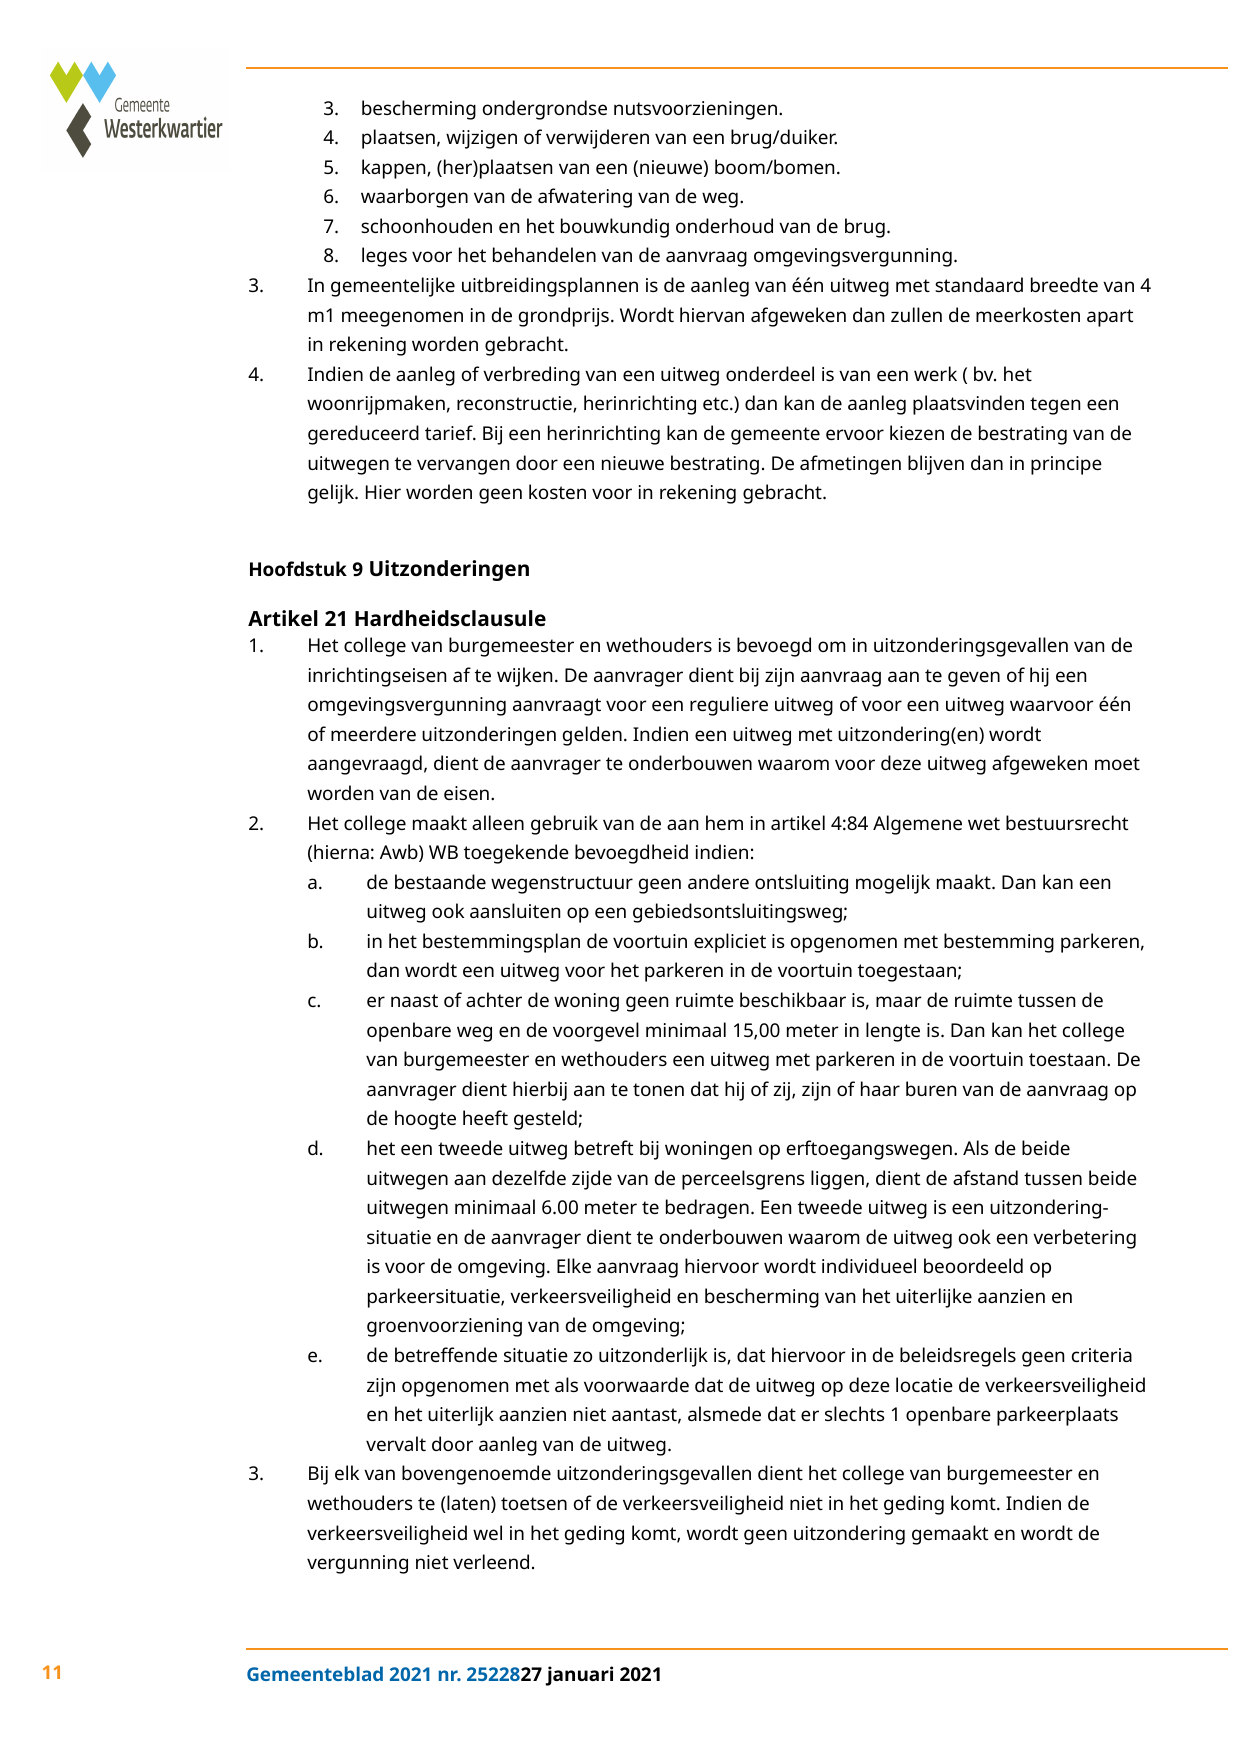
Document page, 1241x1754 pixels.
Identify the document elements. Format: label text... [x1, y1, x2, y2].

list in het bestemmingsplan de voortuin expliciet is opgenomen met bestemming parkeren, dan wordt een uitweg voor het parkeren in de voortuin toegestaan; [307, 928, 1152, 983]
list schoonhouden en het bouwkundig onderhoud van de brug. [323, 213, 1152, 239]
list de bestaande wegenstructuur geen andere ontsluiting mogelijk maakt. Dan kan een uitweg ook aansluiten op een gebiedsontsluitingsweg; [307, 869, 1152, 924]
picture [41, 47, 231, 172]
list kappen, (her)plaatsen van een (nieuwe) boom/bomen. [323, 154, 1152, 180]
list er naast of achter de woning geen ruimte beschikbaar is, maar de ruimte tussen de openbare weg en de voorgevel minimaal 15,00 meter in lengte is. Dan kan het college van burgemeester en wethouders een uitweg met parkeren in de voortuin toestaan. De aanvrager dient hierbij aan te tonen dat hij of zij, zijn of haar buren van de aanvraag op de hoogte heeft gesteld; [307, 987, 1152, 1131]
list het een tweede uitweg betreft bij woningen op erftoegangswegen. Als de beide uitwegen aan dezelfde zijde van de perceelsgrens liggen, dient de afstand tussen beide uitwegen minimaal 6.00 meter te bedragen. Een tweede uitweg is een uitzondering-situatie en de aanvrager dient te onderbouwen waarom de uitweg ook een verbetering is voor de omgeving. Elke aanvraag hiervoor wordt individueel beoordeeld op parkeersituatie, verkeersveiligheid en bescherming van het uiterlijke aanzien en groenvoorziening van de omgeving; [307, 1135, 1152, 1338]
list Indien de aanleg of verbreding van een uitweg onderdeel is van een werk ( bv. het woonrijpmaken, reconstructie, herinrichting etc.) dan kan de aanleg plaatsvinden tegen een gereduceerd tarief. Bij een herinrichting kan de gemeente ervoor kiezen de bestrating van de uitwegen te vervangen door een nieuwe bestrating. De afmetingen blijven dan in principe gelijk. Hier worden geen kosten voor in rekening gebracht. [248, 361, 1152, 505]
list Het college maakt alleen gebruik van de aan hem in artikel 4:84 Algemene wet bestuursrecht (hierna: Awb) WB toegekende bevoegdheid indien: [248, 810, 1152, 865]
list de betreffende situatie zo uitzonderlijk is, dat hiervoor in de beleidsregels geen criteria zijn opgenomen met als voorwaarde dat de uitweg op deze locatie de verkeersveiligheid en het uiterlijk aanzien niet aantast, alsmede dat er slechts 1 openbare parkeerplaats vervalt door aanleg van de uitweg. [307, 1342, 1152, 1457]
list In gemeentelijke uitbreidingsplannen is de aanleg van één uitweg met standaard breedte van 4 m1 meegenomen in de grondprijs. Wordt hiervan afgeweken dan zullen de meerkosten apart in rekening worden gebracht. [248, 272, 1152, 357]
list plaatsen, wijzigen of verwijderen van een brug/duiker. [323, 124, 1152, 150]
list Bij elk van bovengenoemde uitzonderingsgevallen dient het college van burgemeester en wethouders te (laten) toetsen of de verkeersveiligheid niet in het geding komt. Indien de verkeersveiligheid wel in het geding komt, wordt geen uitzondering gemaakt en wordt de vergunning niet verleend. [248, 1461, 1152, 1575]
list bescherming ondergrondse nutsvoorzieningen. [323, 95, 1152, 121]
list Het college van burgemeester en wethouders is bevoegd om in uitzonderingsgevallen van de inrichtingseisen af te wijken. De aanvrager dient bij zijn aanvraag aan te geven of hij een omgevingsvergunning aanvraagt voor een reguliere uitweg of voor een uitweg waarvoor één of meerdere uitzonderingen gelden. Indien een uitweg met uitzondering(en) wordt aangevraagd, dient de aanvrager te onderbouwen waarom voor deze uitweg afgeweken moet worden van de eisen. [248, 632, 1152, 806]
text Hoofdstuk 9 Uitzonderingen [248, 554, 1152, 583]
list waarborgen van de afwatering van de weg. [323, 183, 1152, 209]
list leges voor het behandelen van de aanvraag omgevingsvergunning. [323, 243, 1152, 268]
text Artikel 21 Hardheidsclausule [248, 604, 1152, 632]
